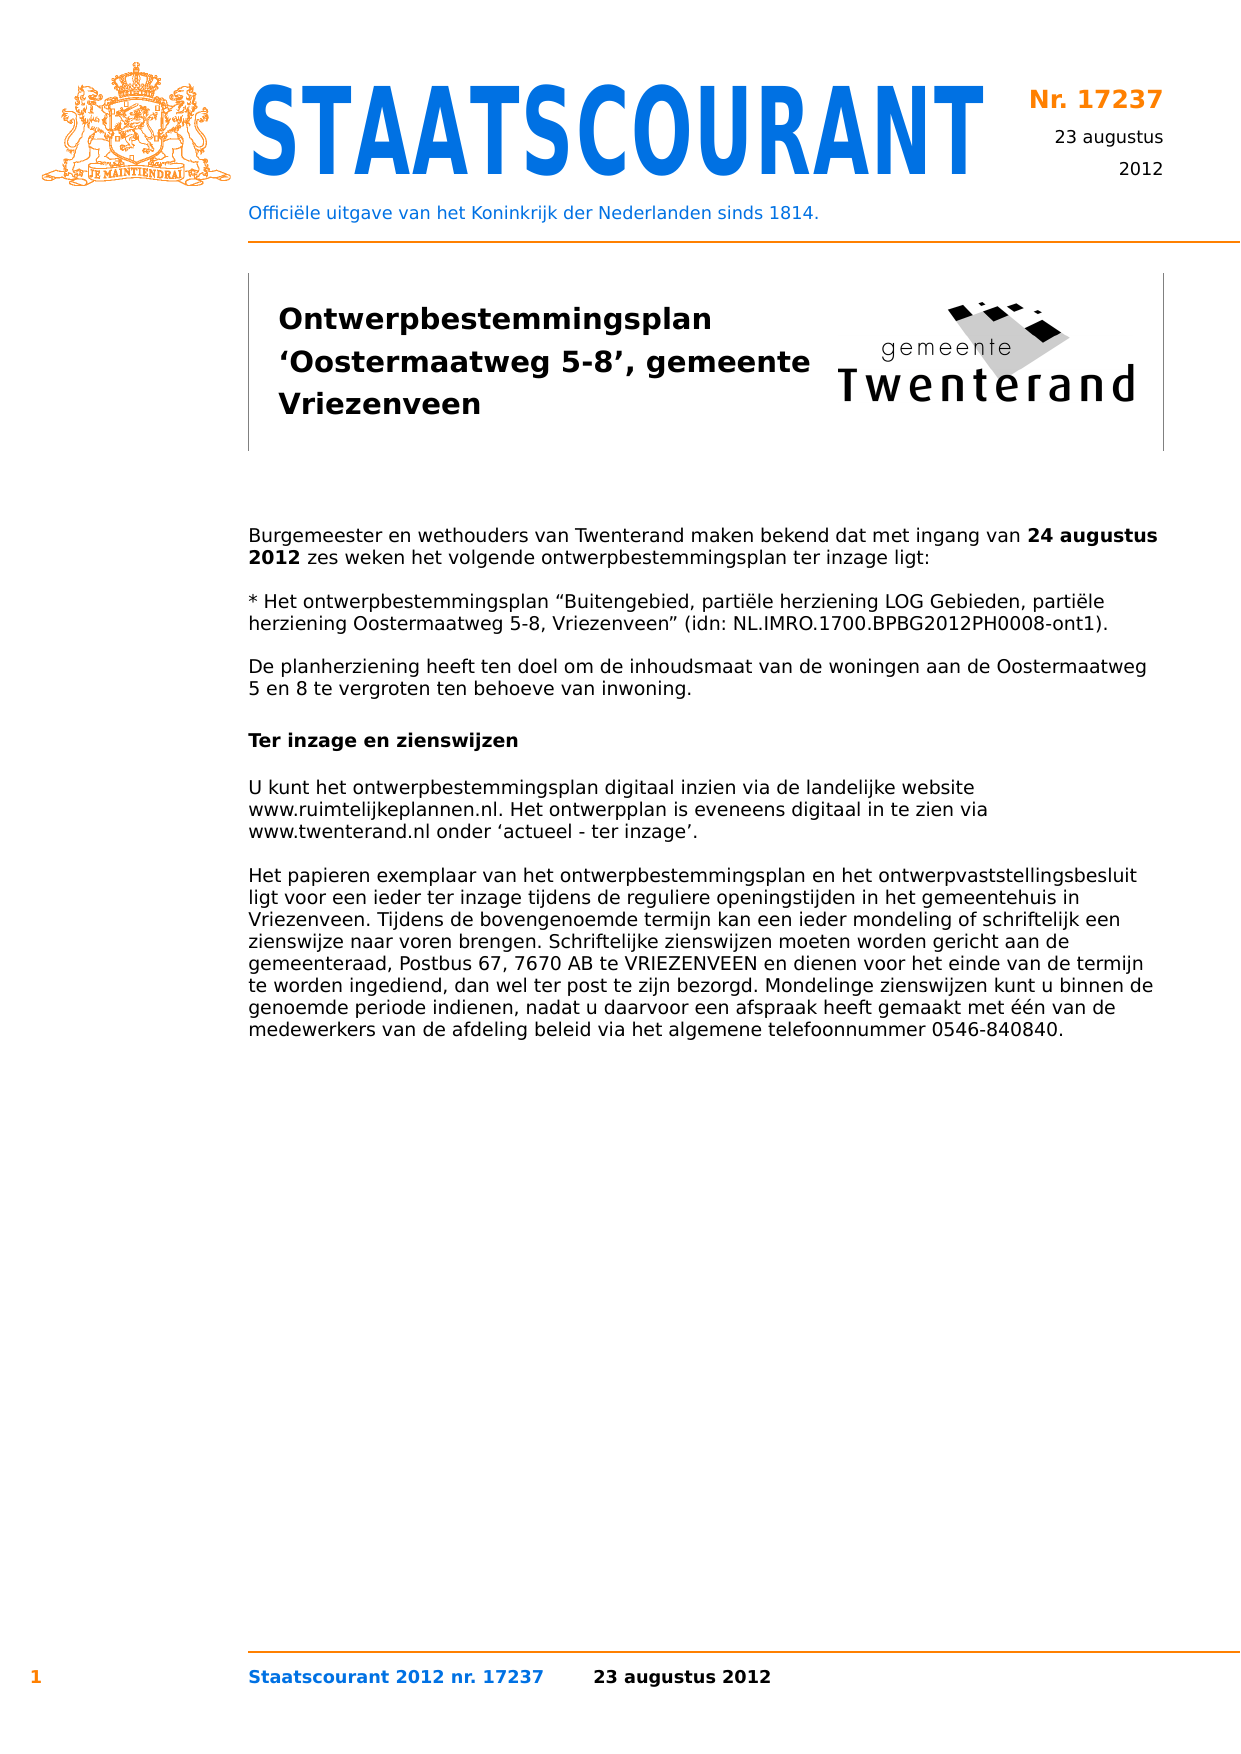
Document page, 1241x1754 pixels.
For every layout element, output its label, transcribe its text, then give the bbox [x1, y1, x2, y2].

table_header [25, 62, 248, 241]
table_cell 2012 [998, 153, 1240, 203]
table_header Nr. 17237 [998, 62, 1240, 121]
picture [838, 302, 1134, 403]
table_cell Officiële uitgave van het Koninkrijk der Nederlanden sinds 1814. [248, 203, 1240, 241]
subtitle Ter inzage en zienswijzen [248, 730, 1163, 752]
text De planherziening heeft ten doel om de inhoudsmaat van de woningen aan de Oostermaatweg 5 en 8 te vergroten ten behoeve van inwoning. [248, 656, 1163, 700]
picture [41, 62, 231, 186]
table_cell 23 augustus [998, 121, 1240, 153]
subtitle Ontwerpbestemmingsplan ‘Oostermaatweg 5-8’, gemeente Vriezenveen [249, 273, 1163, 451]
table_header STAATSCOURANT [248, 62, 998, 203]
text U kunt het ontwerpbestemmingsplan digitaal inzien via de landelijke website www.ruimtelijkeplannen.nl. Het ontwerpplan is eveneens digitaal in te zien via www.twenterand.nl onder ‘actueel - ter inzage’. [248, 777, 1163, 843]
text Het papieren exemplaar van het ontwerpbestemmingsplan en het ontwerpvaststellingsbesluit ligt voor een ieder ter inzage tijdens de reguliere openingstijden in het gemeentehuis in Vriezenveen. Tijdens de bovengenoemde termijn kan een ieder mondeling of schriftelijk een zienswijze naar voren brengen. Schriftelijke zienswijzen moeten worden gericht aan de gemeenteraad, Postbus 67, 7670 AB te VRIEZENVEEN en dienen voor het einde van de termijn te worden ingediend, dan wel ter post te zijn bezorgd. Mondelinge zienswijzen kunt u binnen de genoemde periode indienen, nadat u daarvoor een afspraak heeft gemaakt met één van de medewerkers van de afdeling beleid via het algemene telefoonnummer 0546-840840. [248, 865, 1163, 1041]
text Burgemeester en wethouders van Twenterand maken bekend dat met ingang van 24 augustus 2012 zes weken het volgende ontwerpbestemmingsplan ter inzage ligt: [248, 525, 1163, 569]
text * Het ontwerpbestemmingsplan “Buitengebied, partiële herziening LOG Gebieden, partiële herziening Oostermaatweg 5-8, Vriezenveen” (idn: NL.IMRO.1700.BPBG2012PH0008-ont1). [248, 591, 1163, 634]
